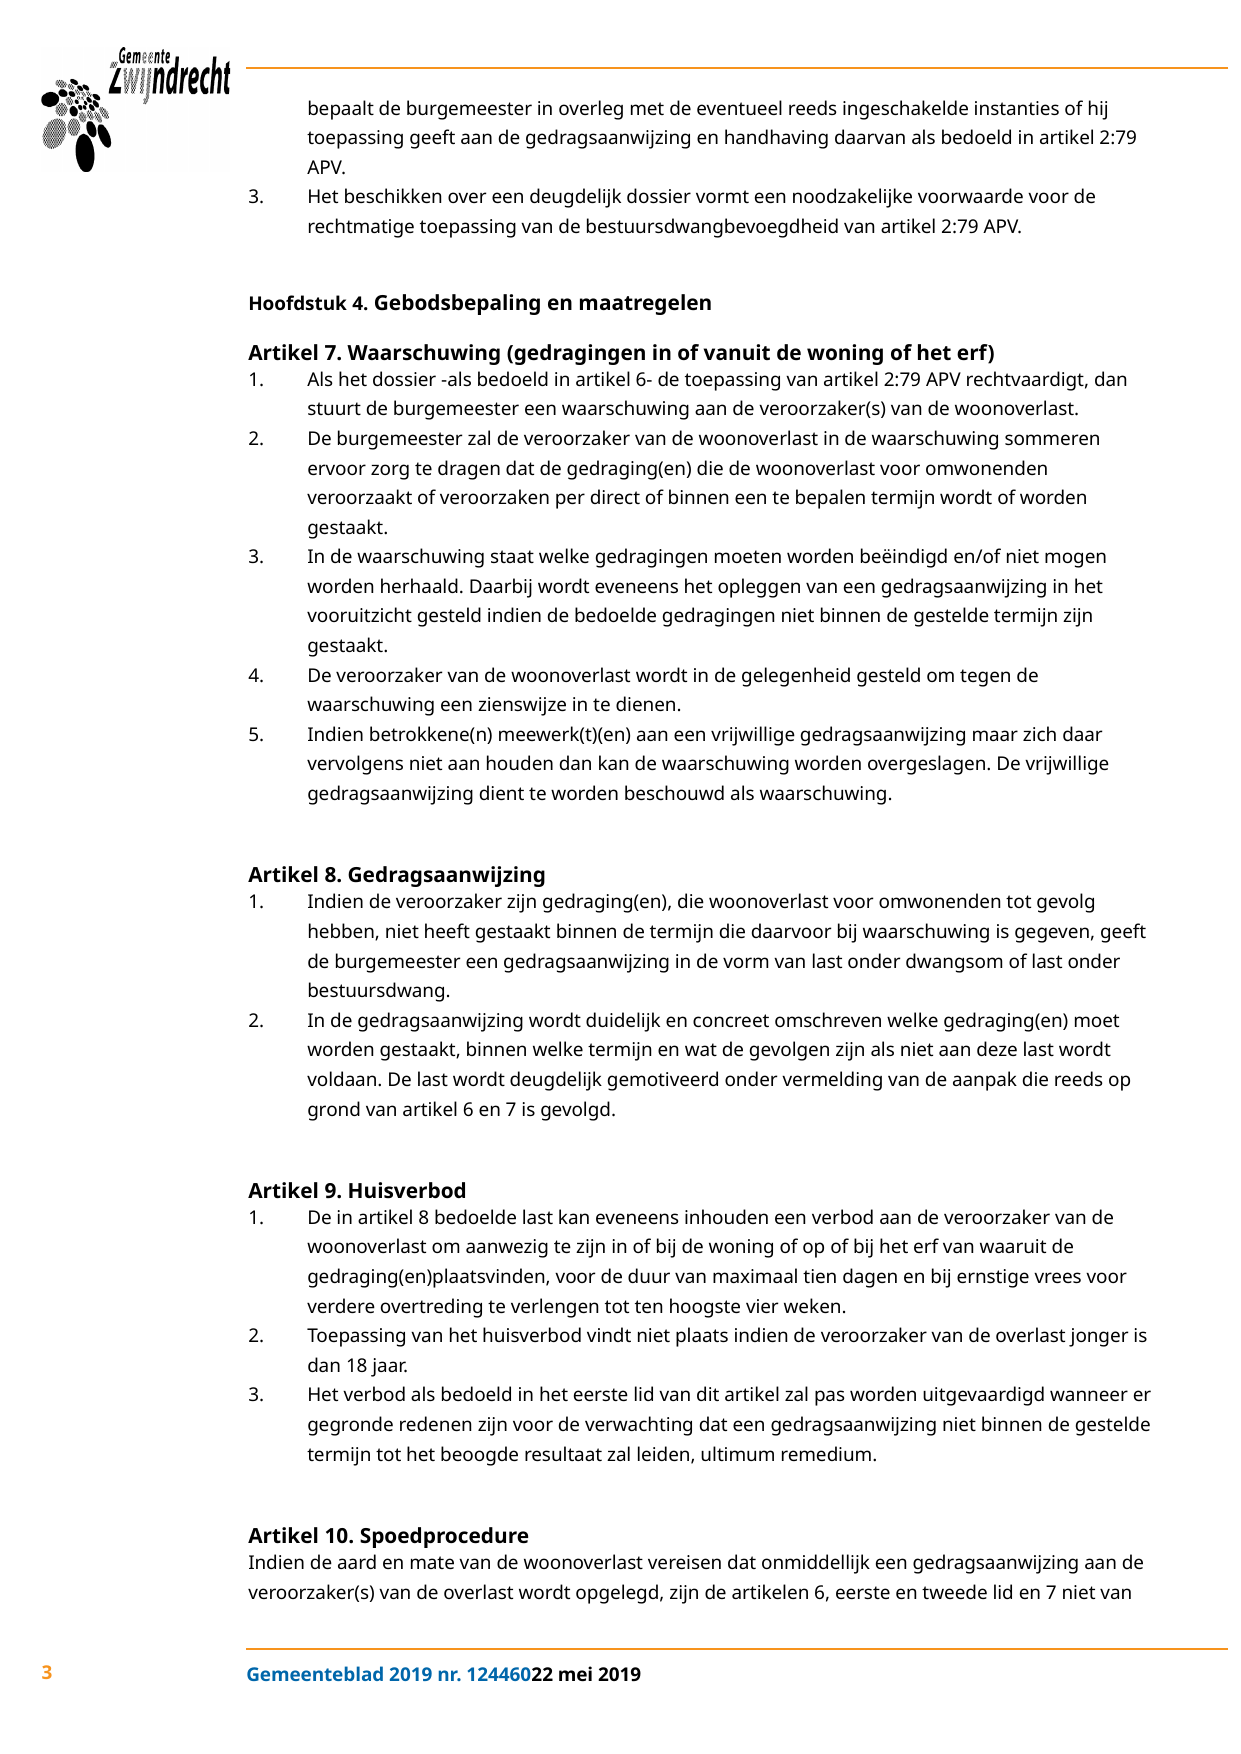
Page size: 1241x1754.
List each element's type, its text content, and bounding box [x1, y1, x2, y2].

list Het beschikken over een deugdelijk dossier vormt een noodzakelijke voorwaarde voor de rechtmatige toepassing van de bestuursdwangbevoegdheid van artikel 2:79 APV. [248, 183, 1152, 239]
list Indien de veroorzaker zijn gedraging(en), die woonoverlast voor omwonenden tot gevolg hebben, niet heeft gestaakt binnen de termijn die daarvoor bij waarschuwing is gegeven, geeft de burgemeester een gedragsaanwijzing in de vorm van last onder dwangsom of last onder bestuursdwang. [248, 889, 1152, 1003]
picture [41, 47, 231, 172]
list Het verbod als bedoeld in het eerste lid van dit artikel zal pas worden uitgevaardigd wanneer er gegronde redenen zijn voor de verwachting dat een gedragsaanwijzing niet binnen de gestelde termijn tot het beoogde resultaat zal leiden, ultimum remedium. [248, 1382, 1152, 1467]
list De burgemeester zal de veroorzaker van de woonoverlast in de waarschuwing sommeren ervoor zorg te dragen dat de gedraging(en) die de woonoverlast voor omwonenden veroorzaakt of veroorzaken per direct of binnen een te bepalen termijn wordt of worden gestaakt. [248, 425, 1152, 540]
list Als het dossier -als bedoeld in artikel 6- de toepassing van artikel 2:79 APV rechtvaardigt, dan stuurt de burgemeester een waarschuwing aan de veroorzaker(s) van de woonoverlast. [248, 366, 1152, 421]
text Indien de aard en mate van de woonoverlast vereisen dat onmiddellijk een gedragsaanwijzing aan de veroorzaker(s) van de overlast wordt opgelegd, zijn de artikelen 6, eerste en tweede lid en 7 niet van [248, 1549, 1152, 1604]
list In de gedragsaanwijzing wordt duidelijk en concreet omschreven welke gedraging(en) moet worden gestaakt, binnen welke termijn en wat de gevolgen zijn als niet aan deze last wordt voldaan. De last wordt deugdelijk gemotiveerd onder vermelding van de aanpak die reeds op grond van artikel 6 en 7 is gevolgd. [248, 1007, 1152, 1121]
text Artikel 9. Huisverbod [248, 1176, 1152, 1204]
list De in artikel 8 bedoelde last kan eveneens inhouden een verbod aan de veroorzaker van de woonoverlast om aanwezig te zijn in of bij de woning of op of bij het erf van waaruit de gedraging(en)plaatsvinden, voor de duur van maximaal tien dagen en bij ernstige vrees voor verdere overtreding te verlengen tot ten hoogste vier weken. [248, 1204, 1152, 1319]
text Artikel 10. Spoedprocedure [248, 1521, 1152, 1549]
list bepaalt de burgemeester in overleg met de eventueel reeds ingeschakelde instanties of hij toepassing geeft aan de gedragsaanwijzing en handhaving daarvan als bedoeld in artikel 2:79 APV. [248, 95, 1152, 180]
text Artikel 7. Waarschuwing (gedragingen in of vanuit de woning of het erf) [248, 338, 1152, 366]
text Hoofdstuk 4. Gebodsbepaling en maatregelen [248, 288, 1152, 317]
list Indien betrokkene(n) meewerk(t)(en) aan een vrijwillige gedragsaanwijzing maar zich daar vervolgens niet aan houden dan kan de waarschuwing worden overgeslagen. De vrijwillige gedragsaanwijzing dient te worden beschouwd als waarschuwing. [248, 721, 1152, 806]
list Toepassing van het huisverbod vindt niet plaats indien de veroorzaker van de overlast jonger is dan 18 jaar. [248, 1322, 1152, 1378]
list De veroorzaker van de woonoverlast wordt in de gelegenheid gesteld om tegen de waarschuwing een zienswijze in te dienen. [248, 662, 1152, 717]
text Artikel 8. Gedragsaanwijzing [248, 860, 1152, 889]
list In de waarschuwing staat welke gedragingen moeten worden beëindigd en/of niet mogen worden herhaald. Daarbij wordt eveneens het opleggen van een gedragsaanwijzing in het vooruitzicht gesteld indien de bedoelde gedragingen niet binnen de gestelde termijn zijn gestaakt. [248, 543, 1152, 658]
